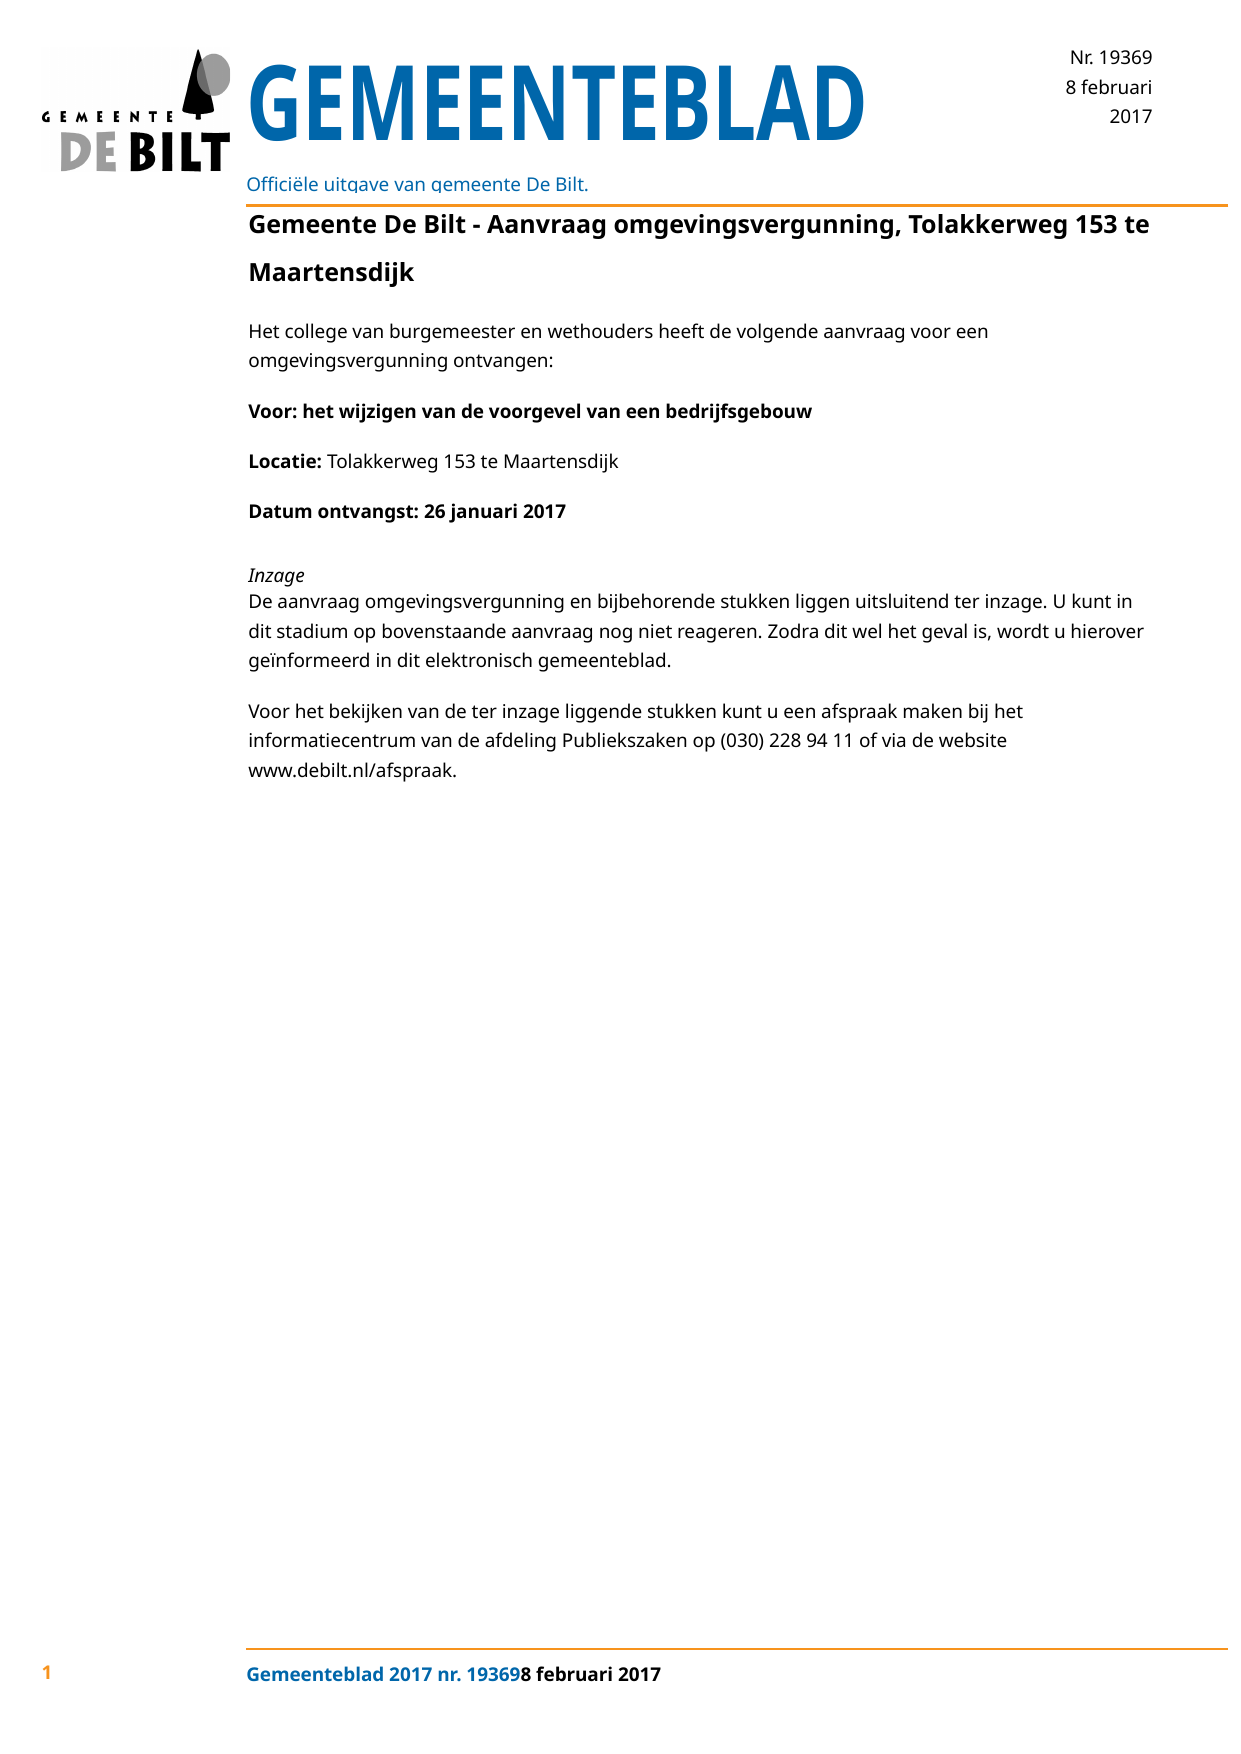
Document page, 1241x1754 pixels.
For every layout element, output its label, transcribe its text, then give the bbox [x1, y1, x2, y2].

text Locatie: Tolakkerweg 153 te Maartensdijk [248, 448, 1152, 474]
text Gemeente De Bilt - Aanvraag omgevingsvergunning, Tolakkerweg 153 te Maartensdijk [248, 207, 1152, 288]
picture [41, 47, 231, 172]
text Inzage [248, 563, 1152, 588]
text Voor het bekijken van de ter inzage liggende stukken kunt u een afspraak maken bij het informatiecentrum van de afdeling Publiekszaken op (030) 228 94 11 of via de website www.debilt.nl/afspraak. [248, 698, 1152, 783]
text Voor: het wijzigen van de voorgevel van een bedrijfsgebouw [248, 398, 1152, 424]
text Datum ontvangst: 26 januari 2017 [248, 499, 1152, 524]
text De aanvraag omgevingsvergunning en bijbehorende stukken liggen uitsluitend ter inzage. U kunt in dit stadium op bovenstaande aanvraag nog niet reageren. Zodra dit wel het geval is, wordt u hierover geïnformeerd in dit elektronisch gemeenteblad. [248, 588, 1152, 673]
text Het college van burgemeester en wethouders heeft de volgende aanvraag voor een omgevingsvergunning ontvangen: [248, 318, 1152, 373]
